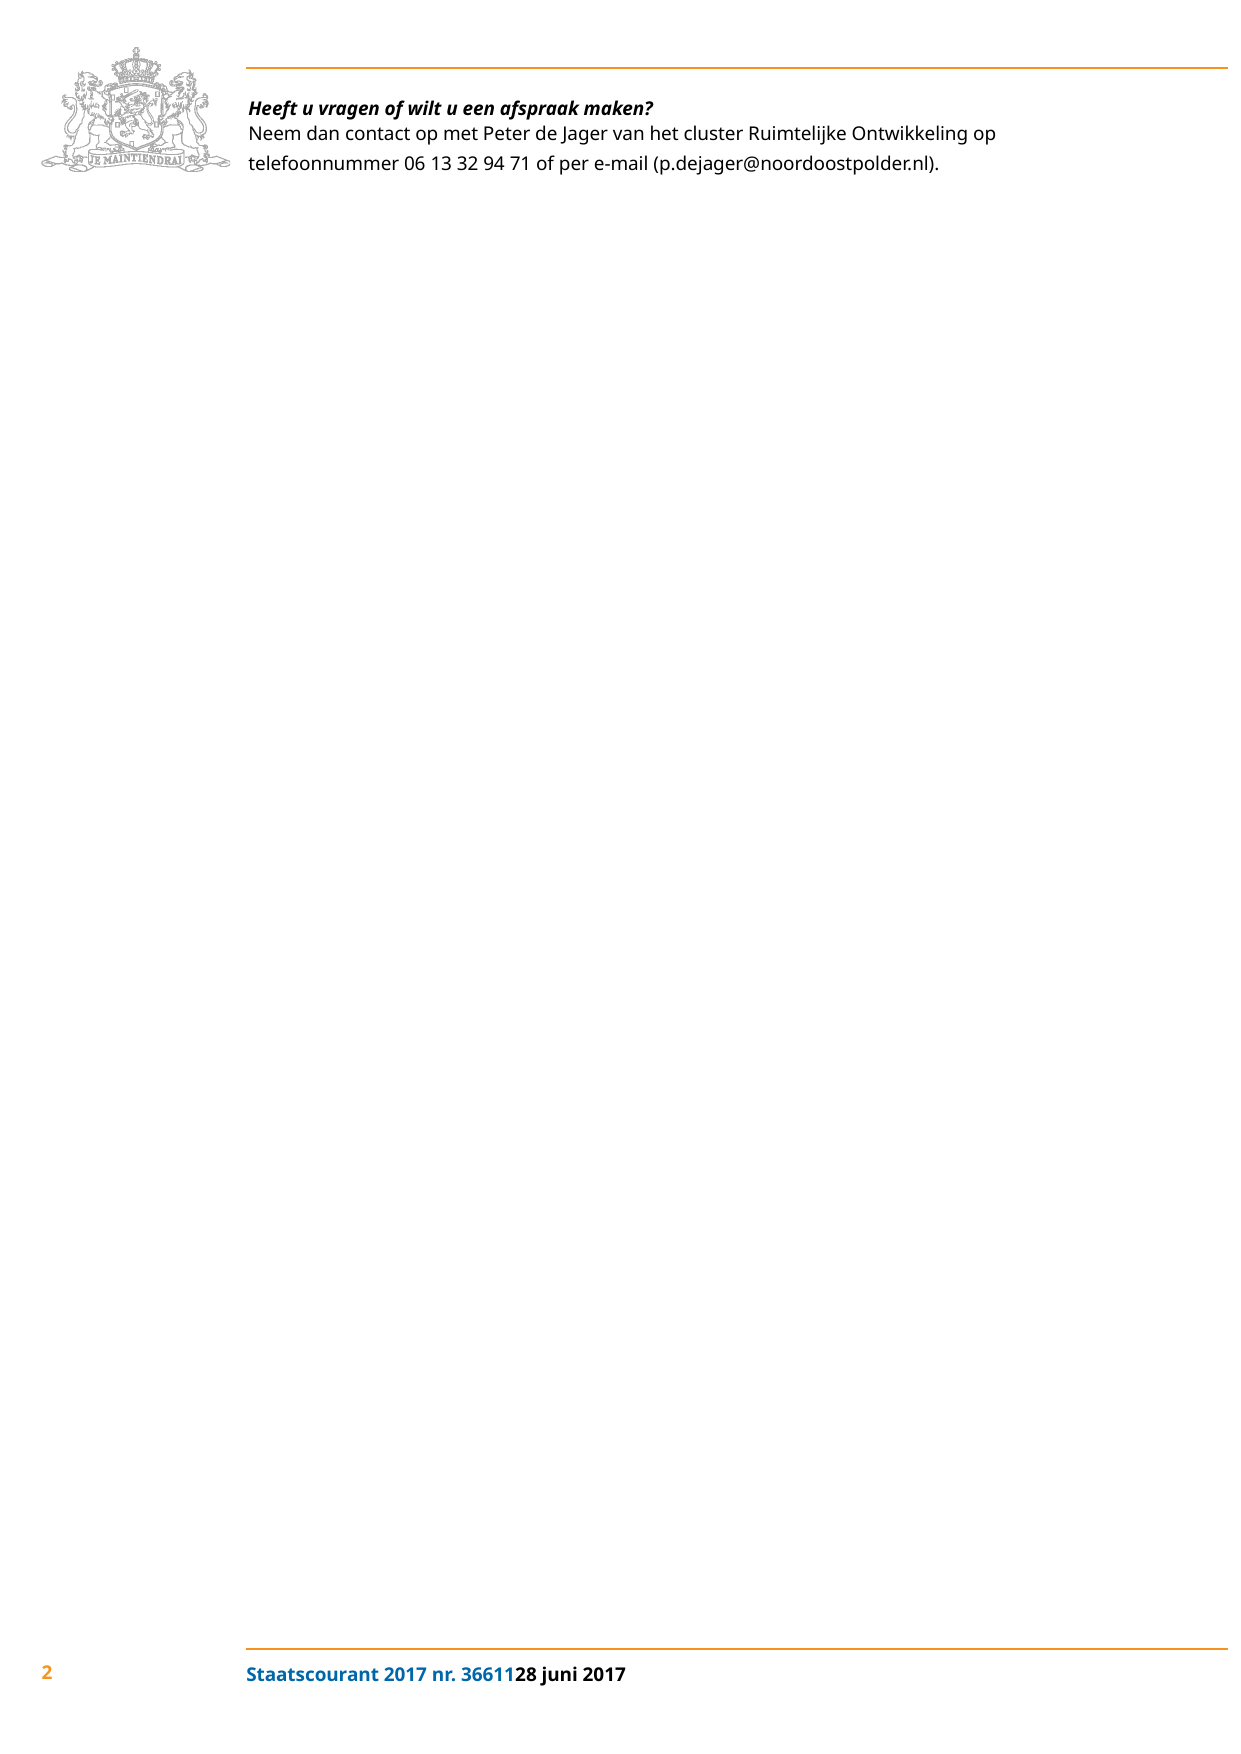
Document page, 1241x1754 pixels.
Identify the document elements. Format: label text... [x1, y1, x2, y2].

text Heeft u vragen of wilt u een afspraak maken? [248, 95, 1152, 121]
picture [41, 47, 231, 172]
text Neem dan contact op met Peter de Jager van het cluster Ruimtelijke Ontwikkeling op telefoonnummer 06 13 32 94 71 of per e-mail (p.dejager@noordoostpolder.nl). [248, 121, 1152, 176]
